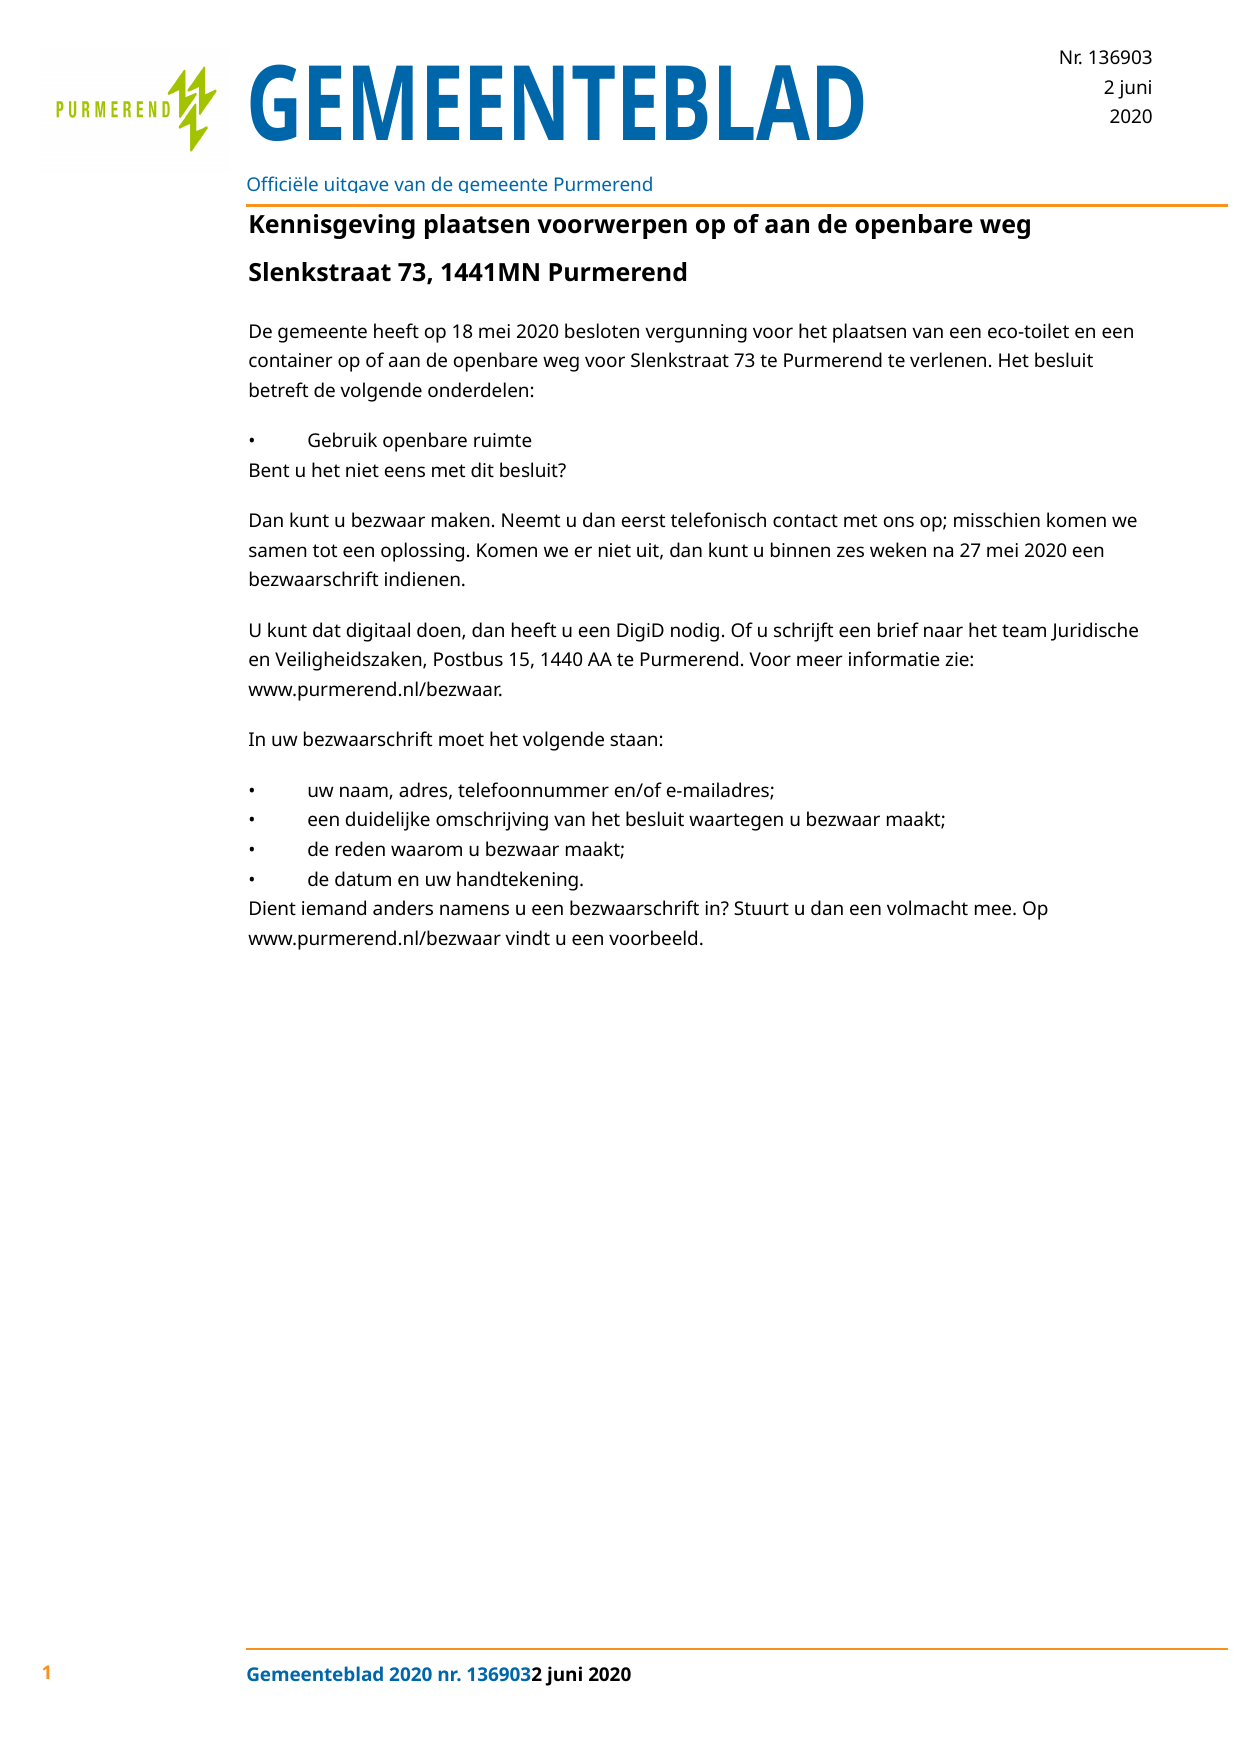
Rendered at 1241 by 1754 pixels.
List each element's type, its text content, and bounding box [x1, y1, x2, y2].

text Bent u het niet eens met dit besluit? [248, 457, 1152, 483]
picture [41, 47, 231, 172]
list uw naam, adres, telefoonnummer en/of e-mailadres; [248, 777, 1152, 803]
list Gebruik openbare ruimte [248, 427, 1152, 453]
text U kunt dat digitaal doen, dan heeft u een DigiD nodig. Of u schrijft een brief naar het team Juridische en Veiligheidszaken, Postbus 15, 1440 AA te Purmerend. Voor meer informatie zie: www.purmerend.nl/bezwaar. [248, 617, 1152, 702]
list de reden waarom u bezwaar maakt; [248, 836, 1152, 862]
list een duidelijke omschrijving van het besluit waartegen u bezwaar maakt; [248, 807, 1152, 832]
text Dan kunt u bezwaar maken. Neemt u dan eerst telefonisch contact met ons op; misschien komen we samen tot een oplossing. Komen we er niet uit, dan kunt u binnen zes weken na 27 mei 2020 een bezwaarschrift indienen. [248, 507, 1152, 592]
text Dient iemand anders namens u een bezwaarschrift in? Stuurt u dan een volmacht mee. Op www.purmerend.nl/bezwaar vindt u een voorbeeld. [248, 895, 1152, 951]
text Kennisgeving plaatsen voorwerpen op of aan de openbare weg Slenkstraat 73, 1441MN Purmerend [248, 207, 1152, 288]
list de datum en uw handtekening. [248, 866, 1152, 892]
text De gemeente heeft op 18 mei 2020 besloten vergunning voor het plaatsen van een eco-toilet en een container op of aan de openbare weg voor Slenkstraat 73 te Purmerend te verlenen. Het besluit betreft de volgende onderdelen: [248, 318, 1152, 403]
text In uw bezwaarschrift moet het volgende staan: [248, 727, 1152, 752]
